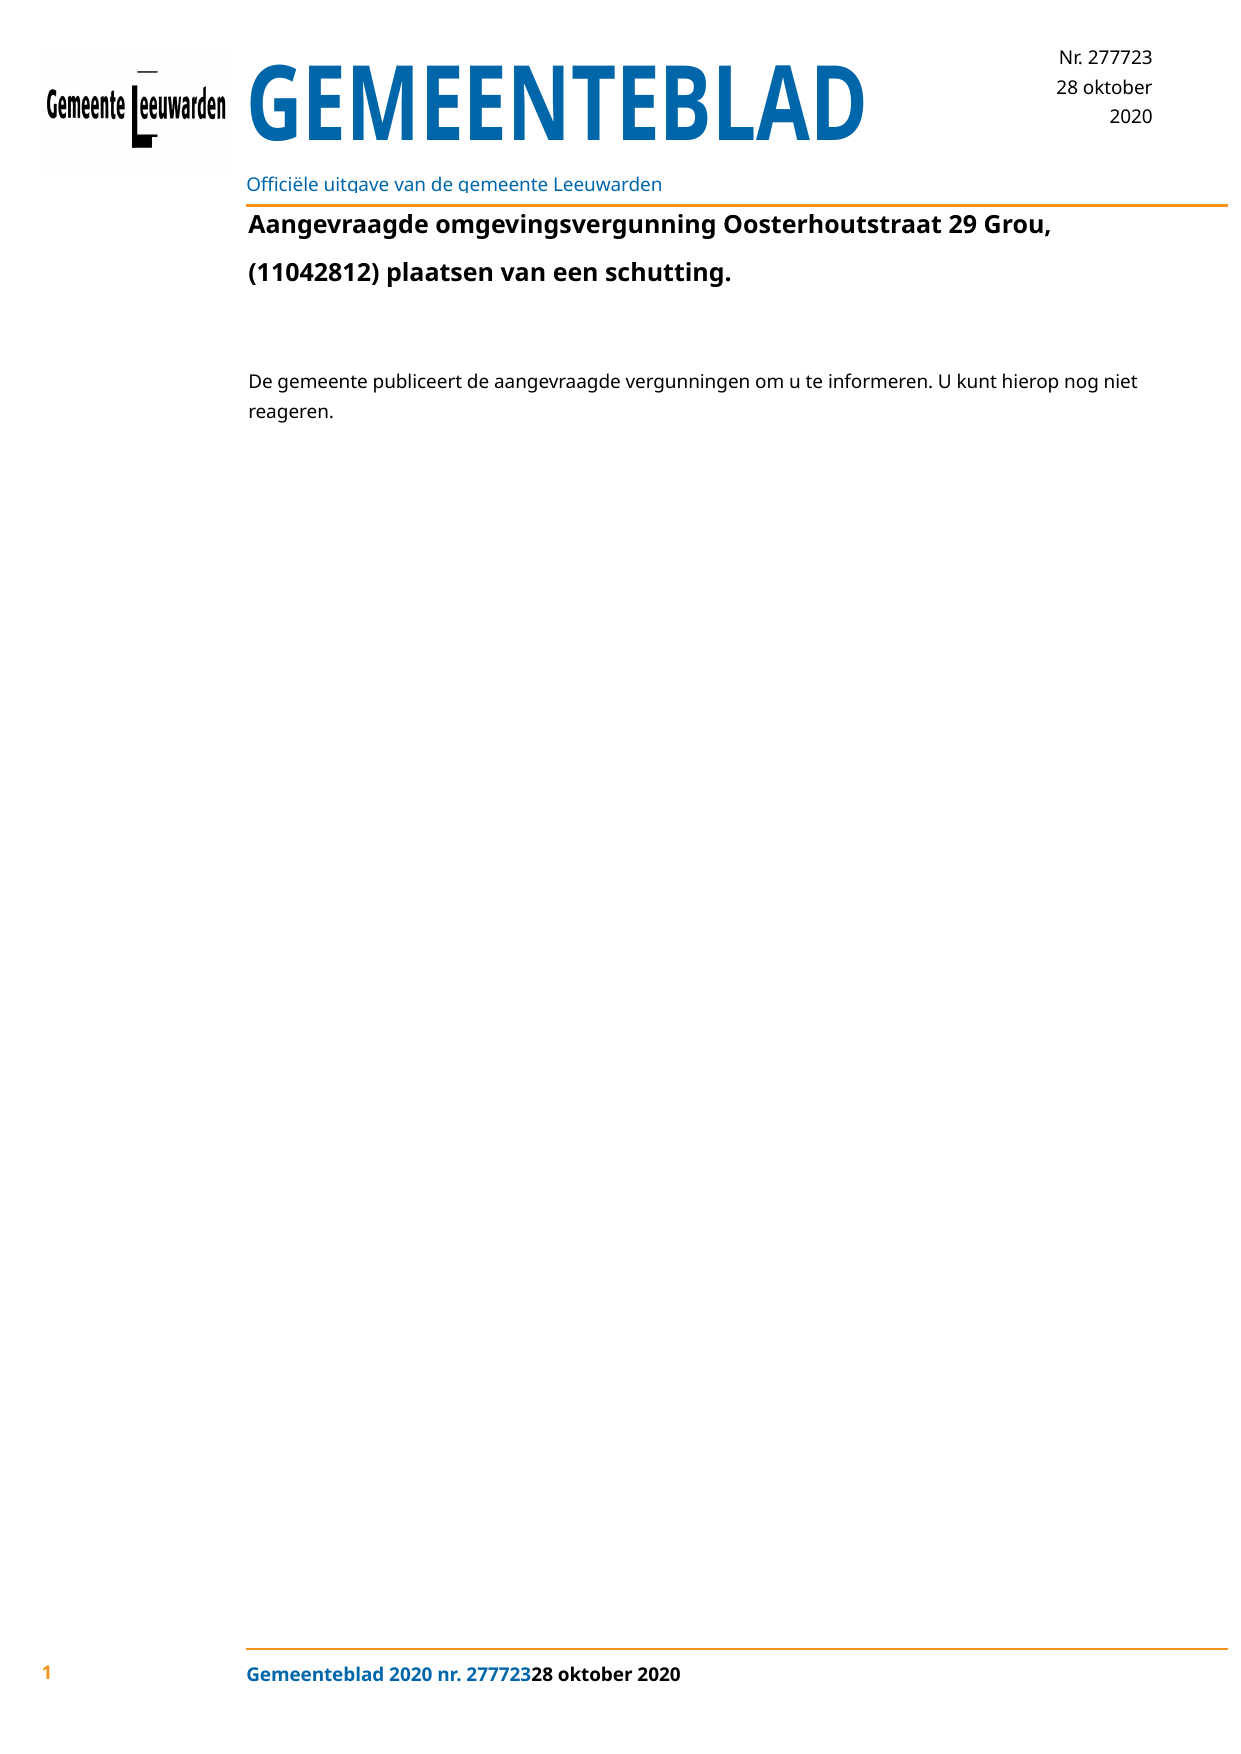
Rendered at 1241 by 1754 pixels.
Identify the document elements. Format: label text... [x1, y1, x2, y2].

picture [41, 47, 231, 172]
text Aangevraagde omgevingsvergunning Oosterhoutstraat 29 Grou, (11042812) plaatsen van een schutting. [248, 207, 1152, 288]
text De gemeente publiceert de aangevraagde vergunningen om u te informeren. U kunt hierop nog niet reageren. [248, 368, 1152, 424]
